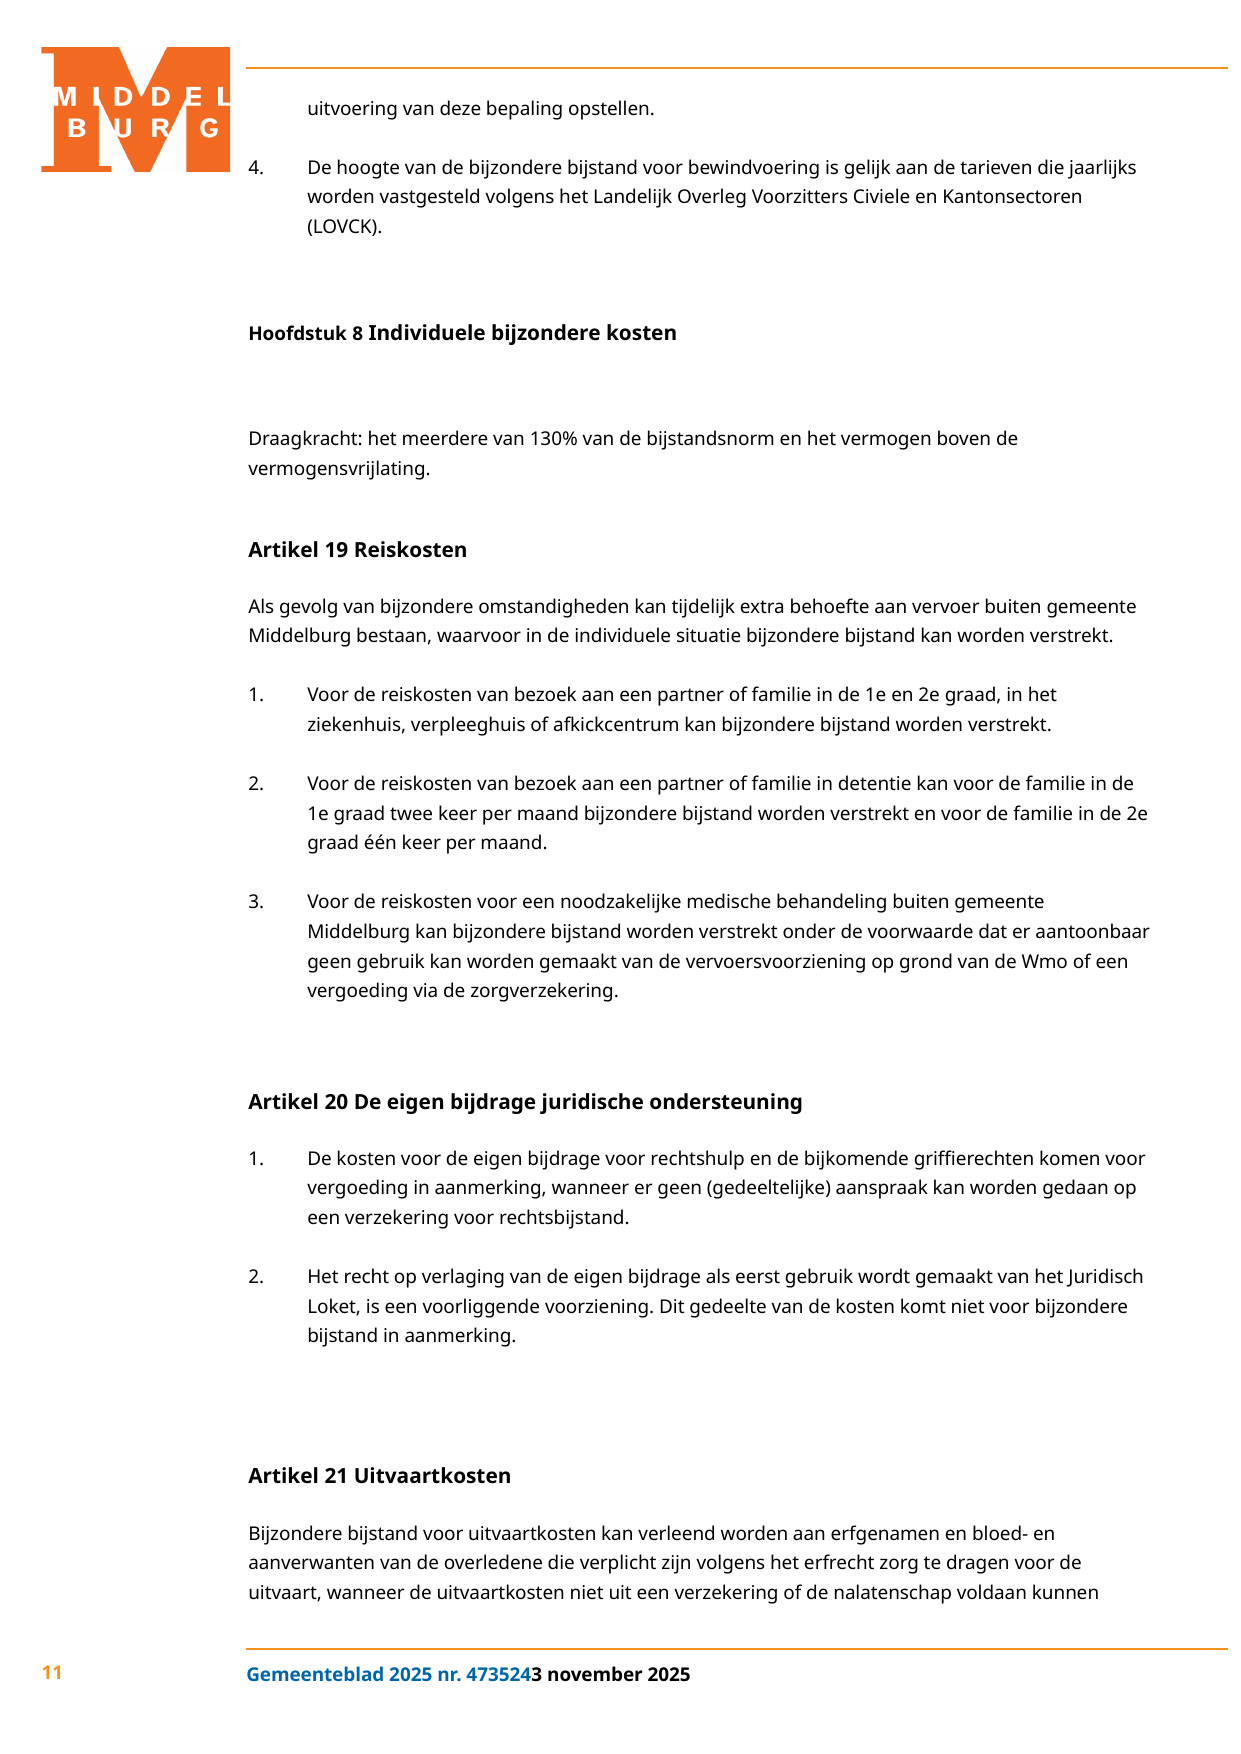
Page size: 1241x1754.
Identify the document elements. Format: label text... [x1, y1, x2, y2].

text Bijzondere bijstand voor uitvaartkosten kan verleend worden aan erfgenamen en bloed- en aanverwanten van de overledene die verplicht zijn volgens het erfrecht zorg te dragen voor de uitvaart, wanneer de uitvaartkosten niet uit een verzekering of de nalatenschap voldaan kunnen [248, 1520, 1152, 1604]
text Hoofdstuk 8 Individuele bijzondere kosten [248, 318, 1152, 346]
text Draagkracht: het meerdere van 130% van de bijstandsnorm en het vermogen boven de vermogensvrijlating. [248, 425, 1152, 481]
text Als gevolg van bijzondere omstandigheden kan tijdelijk extra behoefte aan vervoer buiten gemeente Middelburg bestaan, waarvoor in de individuele situatie bijzondere bijstand kan worden verstrekt. [248, 593, 1152, 648]
list Voor de reiskosten van bezoek aan een partner of familie in detentie kan voor de familie in de 1e graad twee keer per maand bijzondere bijstand worden verstrekt en voor de familie in de 2e graad één keer per maand. [248, 770, 1152, 855]
list Voor de reiskosten voor een noodzakelijke medische behandeling buiten gemeente Middelburg kan bijzondere bijstand worden verstrekt onder de voorwaarde dat er aantoonbaar geen gebruik kan worden gemaakt van de vervoersvoorziening op grond van de Wmo of een vergoeding via de zorgverzekering. [248, 889, 1152, 1003]
list De kosten voor de eigen bijdrage voor rechtshulp en de bijkomende griffierechten komen voor vergoeding in aanmerking, wanneer er geen (gedeeltelijke) aanspraak kan worden gedaan op een verzekering voor rechtsbijstand. [248, 1145, 1152, 1230]
list De hoogte van de bijzondere bijstand voor bewindvoering is gelijk aan de tarieven die jaarlijks worden vastgesteld volgens het Landelijk Overleg Voorzitters Civiele en Kantonsectoren (LOVCK). [248, 154, 1152, 239]
text Artikel 21 Uitvaartkosten [248, 1462, 1152, 1490]
list Voor de reiskosten van bezoek aan een partner of familie in de 1e en 2e graad, in het ziekenhuis, verpleeghuis of afkickcentrum kan bijzondere bijstand worden verstrekt. [248, 682, 1152, 737]
list uitvoering van deze bepaling opstellen. [248, 95, 1152, 121]
picture [41, 47, 231, 172]
text Artikel 19 Reiskosten [248, 535, 1152, 563]
list Het recht op verlaging van de eigen bijdrage als eerst gebruik wordt gemaakt van het Juridisch Loket, is een voorliggende voorziening. Dit gedeelte van de kosten komt niet voor bijzondere bijstand in aanmerking. [248, 1263, 1152, 1348]
text Artikel 20 De eigen bijdrage juridische ondersteuning [248, 1087, 1152, 1115]
